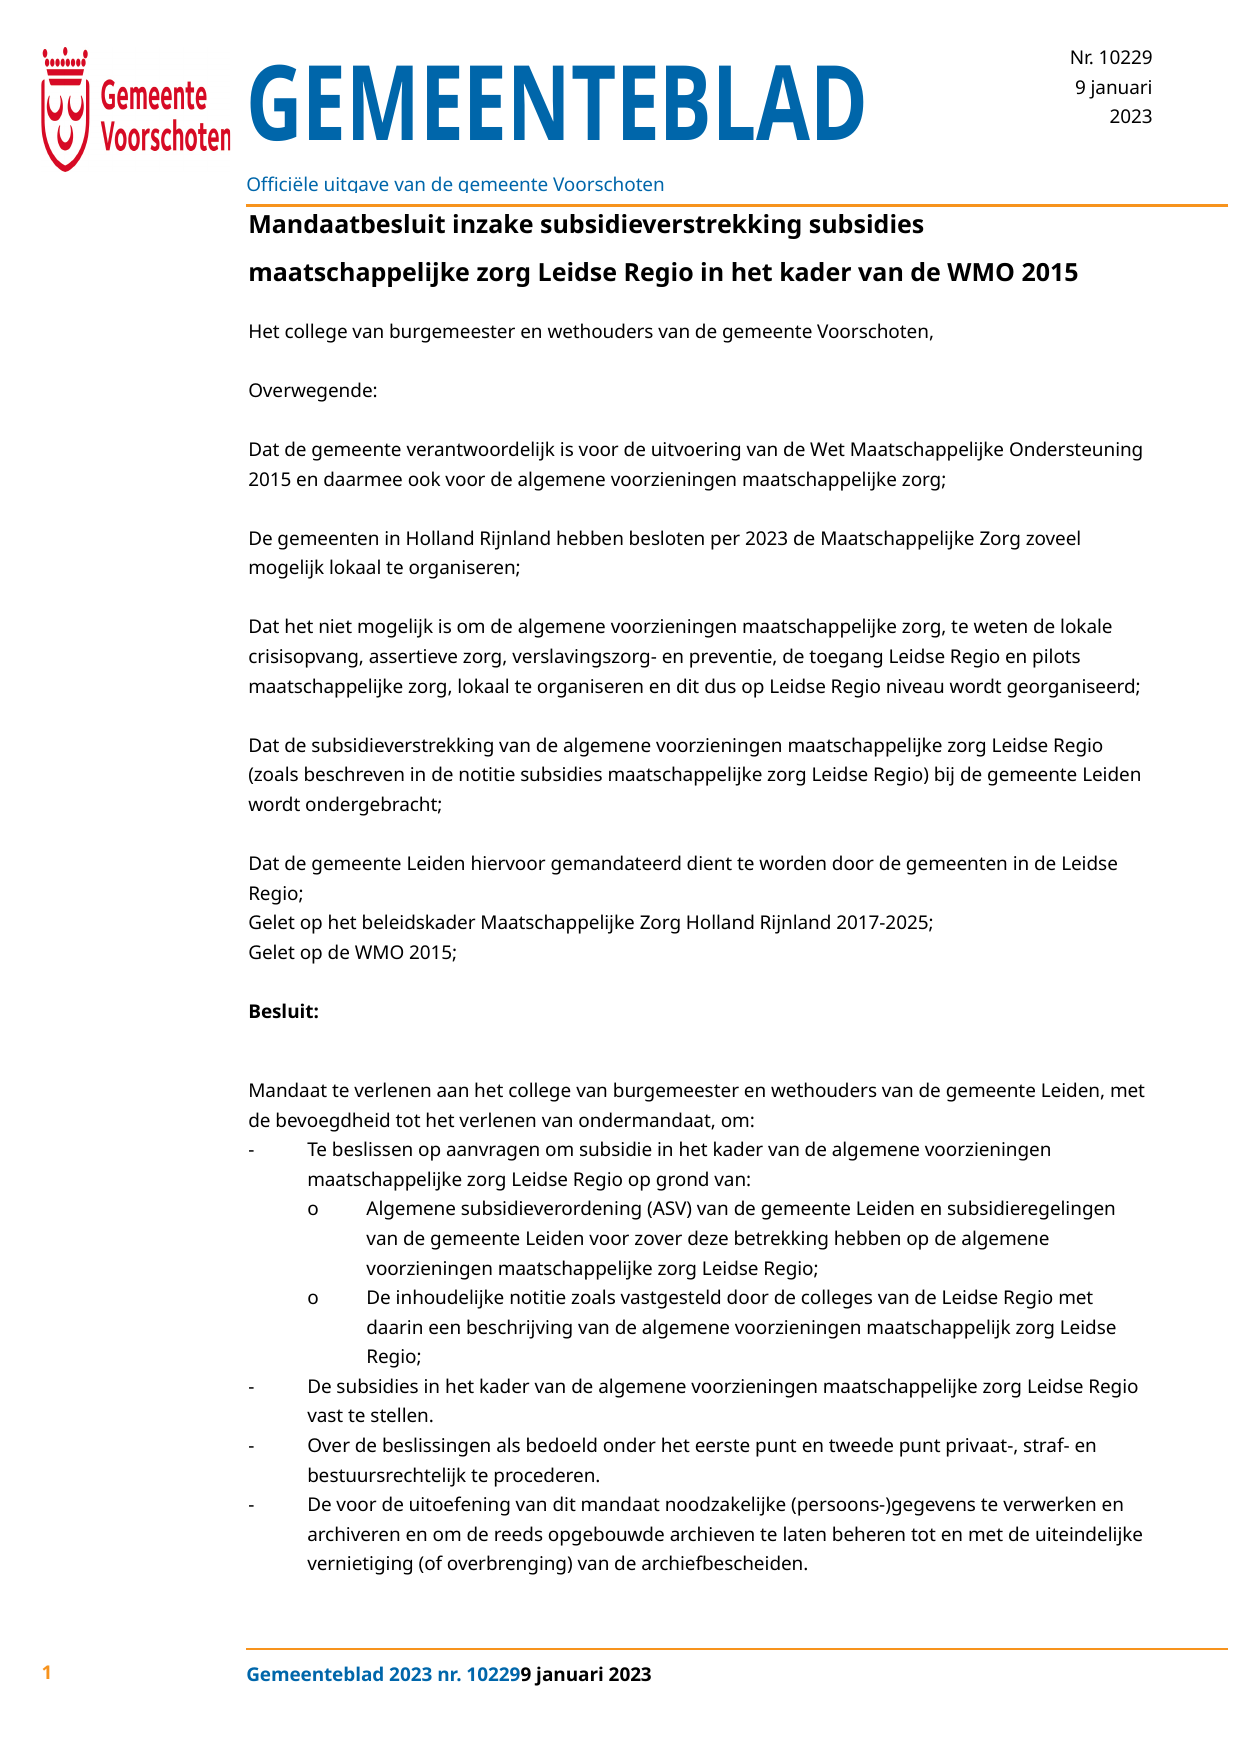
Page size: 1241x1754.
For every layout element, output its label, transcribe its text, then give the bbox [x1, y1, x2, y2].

list Over de beslissingen als bedoeld onder het eerste punt en tweede punt privaat-, straf- en bestuursrechtelijk te procederen. [248, 1432, 1152, 1487]
text Overwegende: [248, 377, 1152, 403]
text Gelet op het beleidskader Maatschappelijke Zorg Holland Rijnland 2017-2025; [248, 909, 1152, 935]
text Mandaatbesluit inzake subsidieverstrekking subsidies maatschappelijke zorg Leidse Regio in het kader van de WMO 2015 [248, 207, 1152, 288]
text Gelet op de WMO 2015; [248, 939, 1152, 965]
list De voor de uitoefening van dit mandaat noodzakelijke (persoons-)gegevens te verwerken en archiveren en om de reeds opgebouwde archieven te laten beheren tot en met de uiteindelijke vernietiging (of overbrenging) van de archiefbescheiden. [248, 1491, 1152, 1576]
list De subsidies in het kader van de algemene voorzieningen maatschappelijke zorg Leidse Regio vast te stellen. [248, 1373, 1152, 1428]
text Besluit: [248, 998, 1152, 1024]
text Het college van burgemeester en wethouders van de gemeente Voorschoten, [248, 318, 1152, 344]
text De gemeenten in Holland Rijnland hebben besloten per 2023 de Maatschappelijke Zorg zoveel mogelijk lokaal te organiseren; [248, 525, 1152, 580]
list Te beslissen op aanvragen om subsidie in het kader van de algemene voorzieningen maatschappelijke zorg Leidse Regio op grond van: [248, 1136, 1152, 1192]
list Algemene subsidieverordening (ASV) van de gemeente Leiden en subsidieregelingen van de gemeente Leiden voor zover deze betrekking hebben op de algemene voorzieningen maatschappelijke zorg Leidse Regio; [307, 1196, 1152, 1280]
text Dat de subsidieverstrekking van de algemene voorzieningen maatschappelijke zorg Leidse Regio (zoals beschreven in de notitie subsidies maatschappelijke zorg Leidse Regio) bij de gemeente Leiden wordt ondergebracht; [248, 732, 1152, 817]
list De inhoudelijke notitie zoals vastgesteld door de colleges van de Leidse Regio met daarin een beschrijving van de algemene voorzieningen maatschappelijk zorg Leidse Regio; [307, 1284, 1152, 1369]
text Dat het niet mogelijk is om de algemene voorzieningen maatschappelijke zorg, te weten de lokale crisisopvang, assertieve zorg, verslavingszorg- en preventie, de toegang Leidse Regio en pilots maatschappelijke zorg, lokaal te organiseren en dit dus op Leidse Regio niveau wordt georganiseerd; [248, 614, 1152, 699]
text Mandaat te verlenen aan het college van burgemeester en wethouders van de gemeente Leiden, met de bevoegdheid tot het verlenen van ondermandaat, om: [248, 1077, 1152, 1132]
text Dat de gemeente verantwoordelijk is voor de uitvoering van de Wet Maatschappelijke Ondersteuning 2015 en daarmee ook voor de algemene voorzieningen maatschappelijke zorg; [248, 436, 1152, 492]
picture [41, 47, 231, 172]
text Dat de gemeente Leiden hiervoor gemandateerd dient te worden door de gemeenten in de Leidse Regio; [248, 850, 1152, 906]
